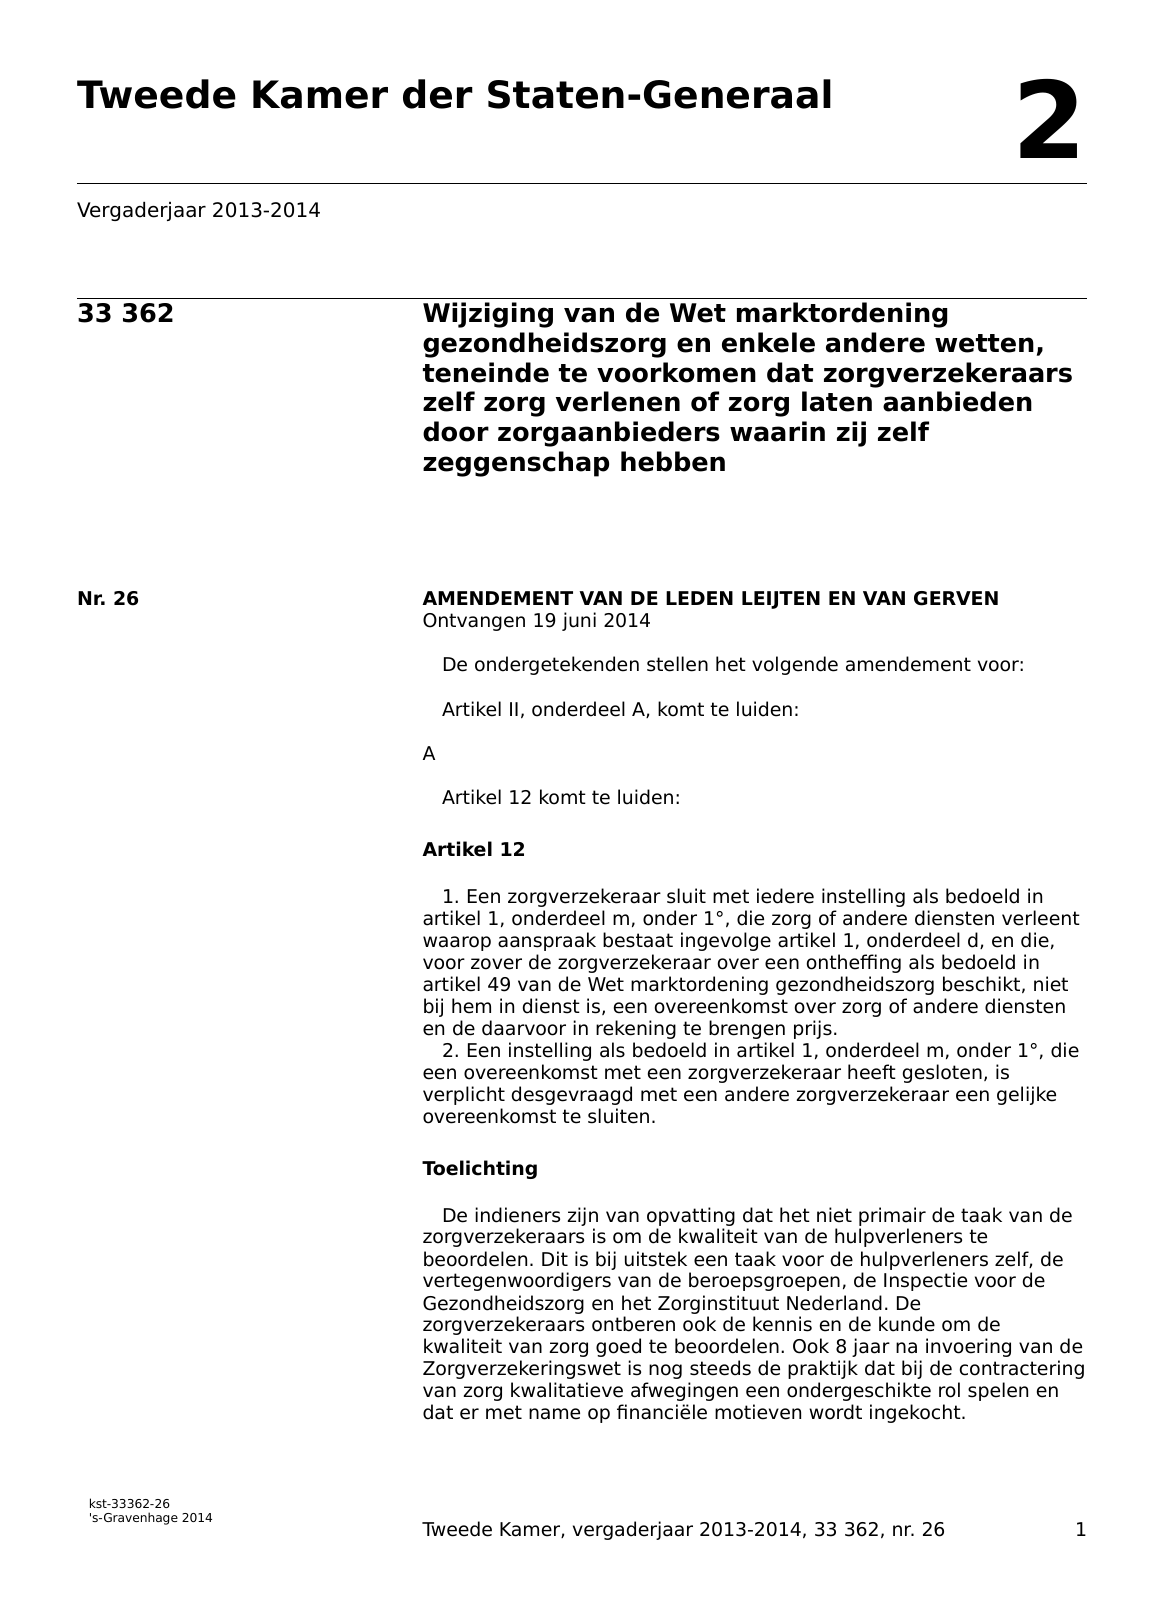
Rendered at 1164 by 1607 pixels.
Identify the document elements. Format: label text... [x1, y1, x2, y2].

subtitle Toelichting [422, 1157, 1087, 1179]
text De indieners zijn van opvatting dat het niet primair de taak van de zorgverzekeraars is om de kwaliteit van de hulpverleners te beoordelen. Dit is bij uitstek een taak voor de hulpverleners zelf, de vertegenwoordigers van de beroepsgroepen, de Inspectie voor de Gezondheidszorg en het Zorginstituut Nederland. De zorgverzekeraars ontberen ook de kennis en de kunde om de kwaliteit van zorg goed te beoordelen. Ook 8 jaar na invoering van de Zorgverzekeringswet is nog steeds de praktijk dat bij de contractering van zorg kwalitatieve afwegingen een ondergeschikte rol spelen en dat er met name op financiële motieven wordt ingekocht. [422, 1204, 1087, 1424]
table_cell Vergaderjaar 2013-2014 [77, 184, 1087, 298]
subtitle Artikel 12 [422, 839, 1087, 861]
table_header 2 [886, 59, 1087, 183]
text Artikel II, onderdeel A, komt te luiden: [422, 698, 1087, 720]
text 's-Gravenhage 2014 [88, 1511, 323, 1525]
text 1. Een zorgverzekeraar sluit met iedere instelling als bedoeld in artikel 1, onderdeel m, onder 1°, die zorg of andere diensten verleent waarop aanspraak bestaat ingevolge artikel 1, onderdeel d, en die, voor zover de zorgverzekeraar over een ontheffing als bedoeld in artikel 49 van de Wet marktordening gezondheidszorg beschikt, niet bij hem in dienst is, een overeenkomst over zorg of andere diensten en de daarvoor in rekening te brengen prijs. [422, 886, 1087, 1039]
text 2. Een instelling als bedoeld in artikel 1, onderdeel m, onder 1°, die een overeenkomst met een zorgverzekeraar heeft gesloten, is verplicht desgevraagd met een andere zorgverzekeraar een gelijke overeenkomst te sluiten. [422, 1039, 1087, 1127]
text A [422, 743, 1087, 764]
text kst-33362-26 [88, 1497, 323, 1511]
table_header Tweede Kamer der Staten-Generaal [77, 59, 886, 183]
text Artikel 12 komt te luiden: [422, 787, 1087, 809]
subtitle 33 362 Wijziging van de Wet marktordening gezondheidszorg en enkele andere wetten, teneinde te voorkomen dat zorgverzekeraars zelf zorg verlenen of zorg laten aanbieden door zorgaanbieders waarin zij zelf zeggenschap hebben [77, 299, 1087, 477]
subtitle Nr. 26 AMENDEMENT VAN DE LEDEN LEIJTEN EN VAN GERVEN [77, 588, 1087, 610]
text Ontvangen 19 juni 2014 [422, 610, 1087, 632]
text De ondergetekenden stellen het volgende amendement voor: [422, 654, 1087, 676]
